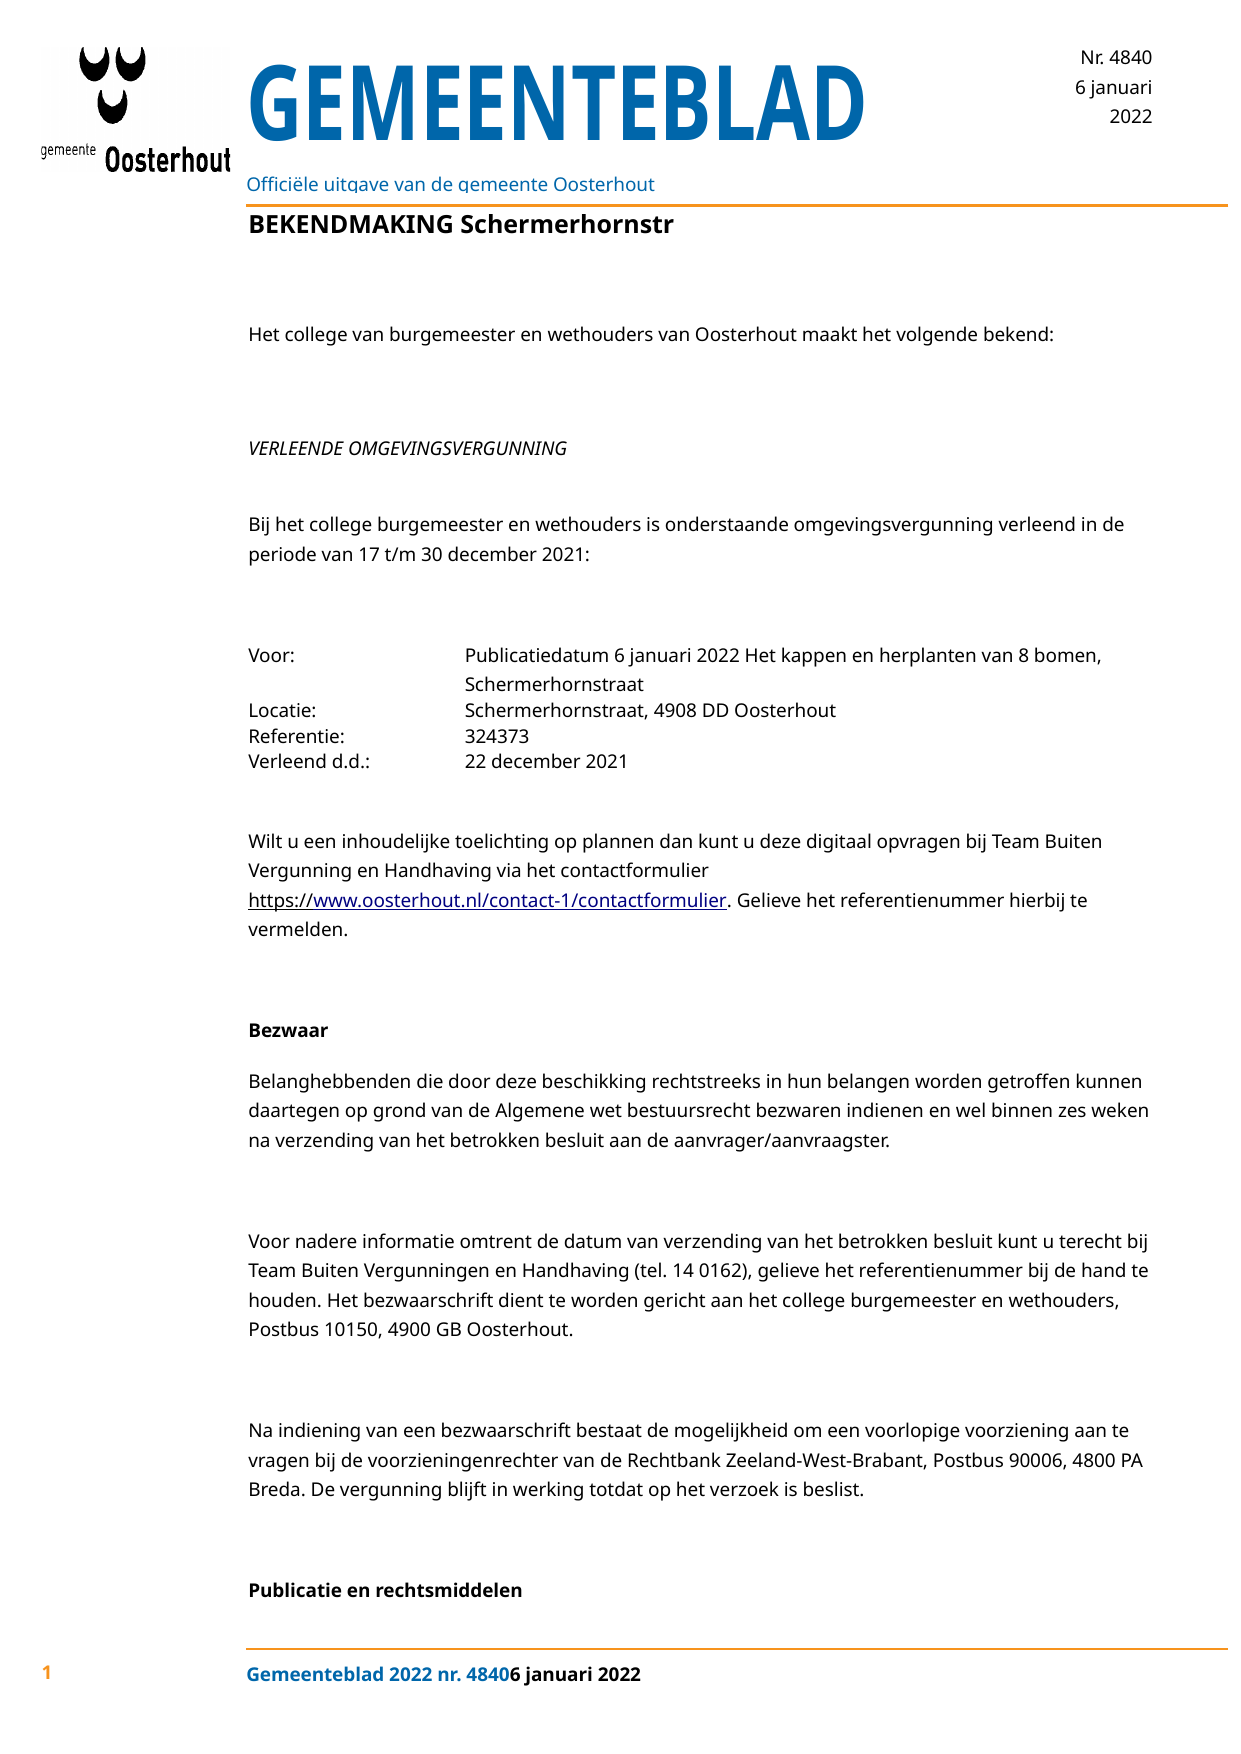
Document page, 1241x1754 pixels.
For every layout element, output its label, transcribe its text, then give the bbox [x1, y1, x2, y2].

table_cell Referentie: [248, 723, 464, 748]
table_cell Schermerhornstraat, 4908 DD Oosterhout [465, 697, 1152, 723]
picture [41, 47, 231, 172]
table_cell 22 december 2021 [465, 749, 1152, 774]
table_cell Locatie: [248, 697, 464, 723]
text Bij het college burgemeester en wethouders is onderstaande omgevingsvergunning verleend in de periode van 17 t/m 30 december 2021: [248, 511, 1152, 567]
text Belanghebbenden die door deze beschikking rechtstreeks in hun belangen worden getroffen kunnen daartegen op grond van de Algemene wet bestuursrecht bezwaren indienen en wel binnen zes weken na verzending van het betrokken besluit aan de aanvrager/aanvraagster. [248, 1068, 1152, 1153]
text Wilt u een inhoudelijke toelichting op plannen dan kunt u deze digitaal opvragen bij Team Buiten Vergunning en Handhaving via het contactformulier https://www.oosterhout.nl/contact-1/contactformulier. Gelieve het referentienummer hierbij te vermelden. [248, 828, 1152, 942]
text Voor nadere informatie omtrent de datum van verzending van het betrokken besluit kunt u terecht bij Team Buiten Vergunningen en Handhaving (tel. 14 0162), gelieve het referentienummer bij de hand te houden. Het bezwaarschrift dient te worden gericht aan het college burgemeester en wethouders, Postbus 10150, 4900 GB Oosterhout. [248, 1228, 1152, 1342]
text Na indiening van een bezwaarschrift bestaat de mogelijkheid om een voorlopige voorziening aan te vragen bij de voorzieningenrechter van de Rechtbank Zeeland-West-Brabant, Postbus 90006, 4800 PA Breda. De vergunning blijft in werking totdat op het verzoek is beslist. [248, 1417, 1152, 1502]
text BEKENDMAKING Schermerhornstr [248, 207, 1152, 241]
text Publicatie en rechtsmiddelen [248, 1577, 1152, 1603]
table_cell 324373 [465, 723, 1152, 748]
text Bezwaar [248, 1017, 1152, 1043]
table_header Voor: [248, 642, 464, 697]
table_header Publicatiedatum 6 januari 2022 Het kappen en herplanten van 8 bomen, Schermerhornstraat [465, 642, 1152, 697]
text VERLEENDE OMGEVINGSVERGUNNING [248, 435, 1152, 461]
text Het college van burgemeester en wethouders van Oosterhout maakt het volgende bekend: [248, 321, 1152, 346]
table_cell Verleend d.d.: [248, 749, 464, 774]
